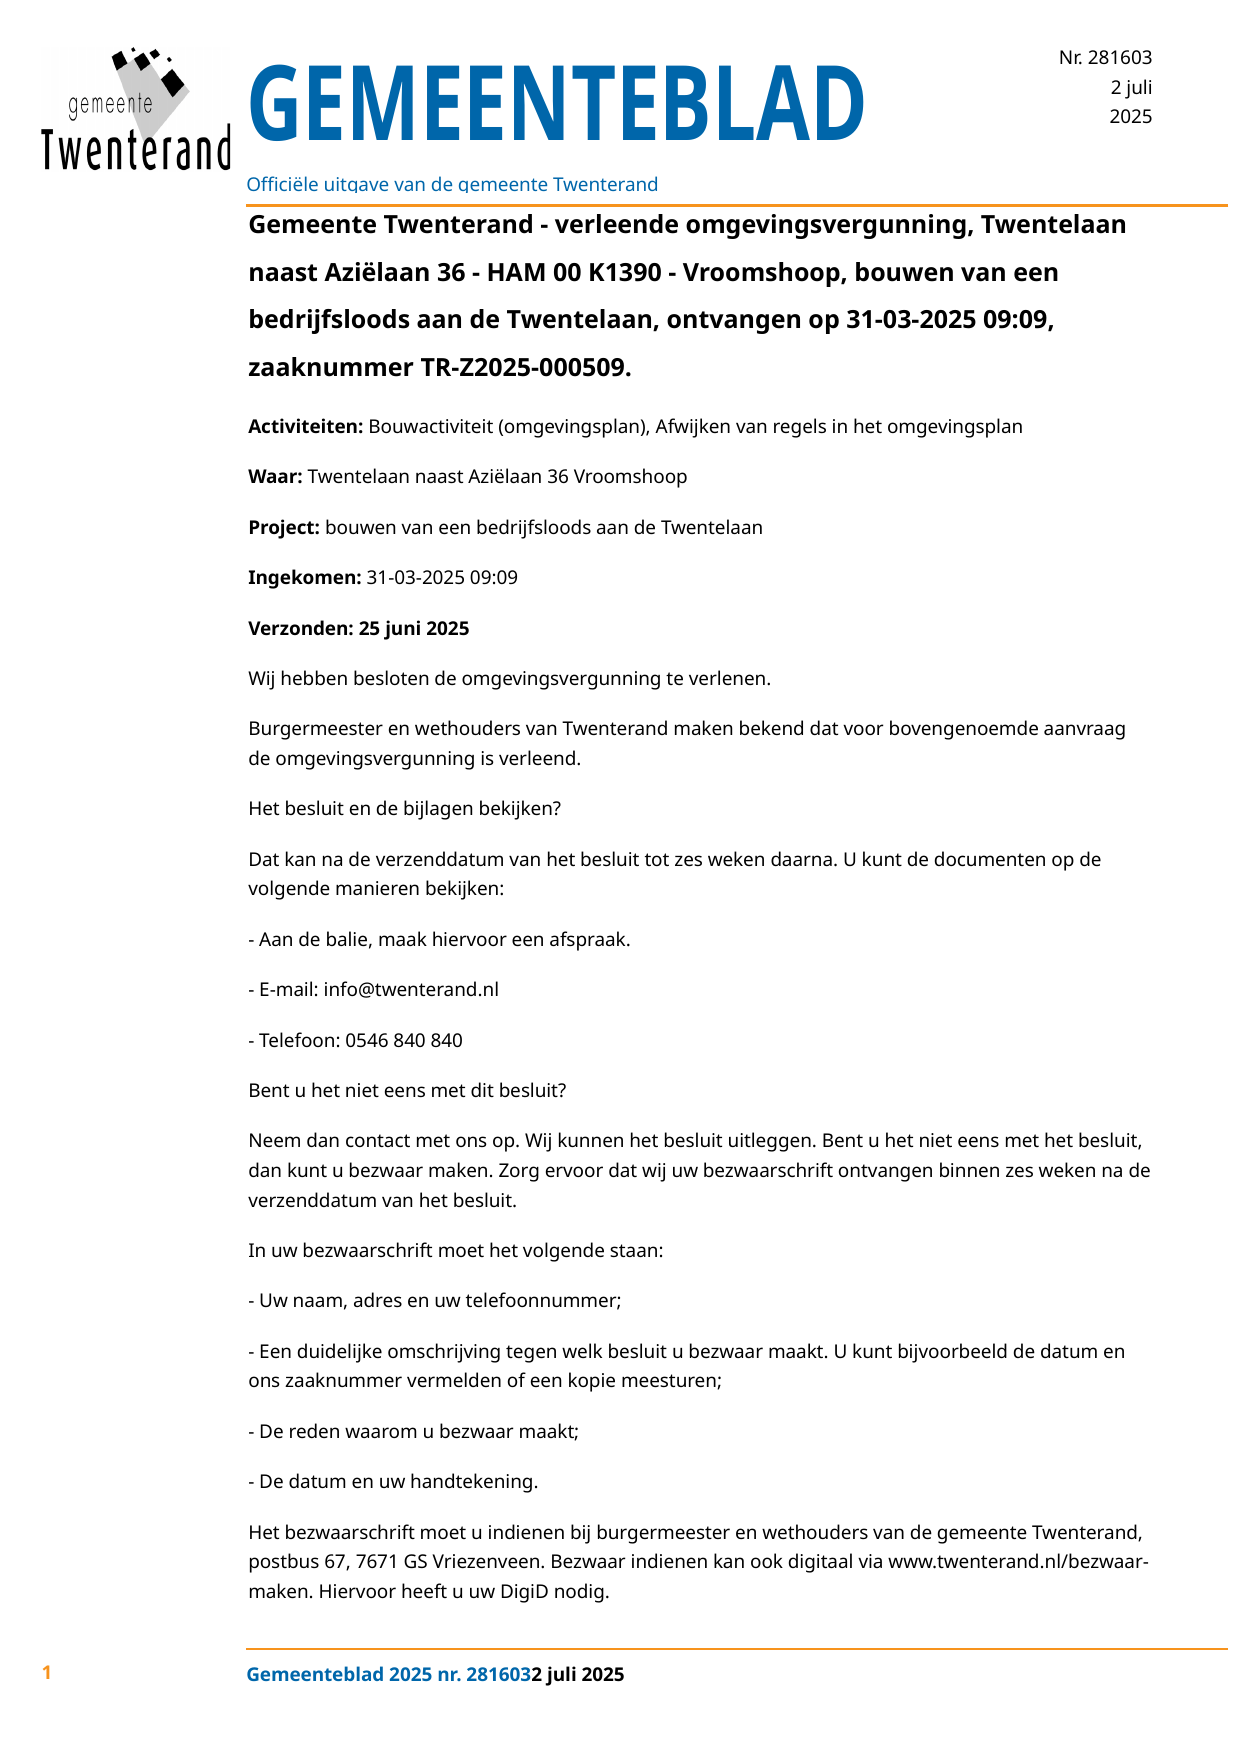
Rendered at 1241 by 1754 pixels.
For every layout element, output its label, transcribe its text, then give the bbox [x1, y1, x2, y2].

text Het besluit en de bijlagen bekijken? [248, 796, 1152, 821]
picture [41, 47, 231, 172]
text - E-mail: info@twenterand.nl [248, 976, 1152, 1002]
text Het bezwaarschrift moet u indienen bij burgermeester en wethouders van de gemeente Twenterand, postbus 67, 7671 GS Vriezenveen. Bezwaar indienen kan ook digitaal via www.twenterand.nl/bezwaar-maken. Hiervoor heeft u uw DigiD nodig. [248, 1519, 1152, 1604]
text Dat kan na de verzenddatum van het besluit tot zes weken daarna. U kunt de documenten op de volgende manieren bekijken: [248, 846, 1152, 901]
text - De datum en uw handtekening. [248, 1468, 1152, 1494]
text Ingekomen: 31-03-2025 09:09 [248, 564, 1152, 590]
text Wij hebben besloten de omgevingsvergunning te verlenen. [248, 665, 1152, 691]
text Burgermeester en wethouders van Twenterand maken bekend dat voor bovengenoemde aanvraag de omgevingsvergunning is verleend. [248, 716, 1152, 771]
text Waar: Twentelaan naast Aziëlaan 36 Vroomshoop [248, 463, 1152, 489]
text Bent u het niet eens met dit besluit? [248, 1077, 1152, 1103]
text - Een duidelijke omschrijving tegen welk besluit u bezwaar maakt. U kunt bijvoorbeeld de datum en ons zaaknummer vermelden of een kopie meesturen; [248, 1338, 1152, 1393]
text In uw bezwaarschrift moet het volgende staan: [248, 1237, 1152, 1263]
text Gemeente Twenterand - verleende omgevingsvergunning, Twentelaan naast Aziëlaan 36 - HAM 00 K1390 - Vroomshoop, bouwen van een bedrijfsloods aan de Twentelaan, ontvangen op 31-03-2025 09:09, zaaknummer TR-Z2025-000509. [248, 207, 1152, 384]
text Project: bouwen van een bedrijfsloods aan de Twentelaan [248, 514, 1152, 540]
text - Uw naam, adres en uw telefoonnummer; [248, 1288, 1152, 1313]
text Activiteiten: Bouwactiviteit (omgevingsplan), Afwijken van regels in het omgevingsplan [248, 413, 1152, 439]
text - Aan de balie, maak hiervoor een afspraak. [248, 926, 1152, 952]
text Verzonden: 25 juni 2025 [248, 615, 1152, 641]
text Neem dan contact met ons op. Wij kunnen het besluit uitleggen. Bent u het niet eens met het besluit, dan kunt u bezwaar maken. Zorg ervoor dat wij uw bezwaarschrift ontvangen binnen zes weken na de verzenddatum van het besluit. [248, 1128, 1152, 1213]
text - De reden waarom u bezwaar maakt; [248, 1418, 1152, 1444]
text - Telefoon: 0546 840 840 [248, 1027, 1152, 1053]
